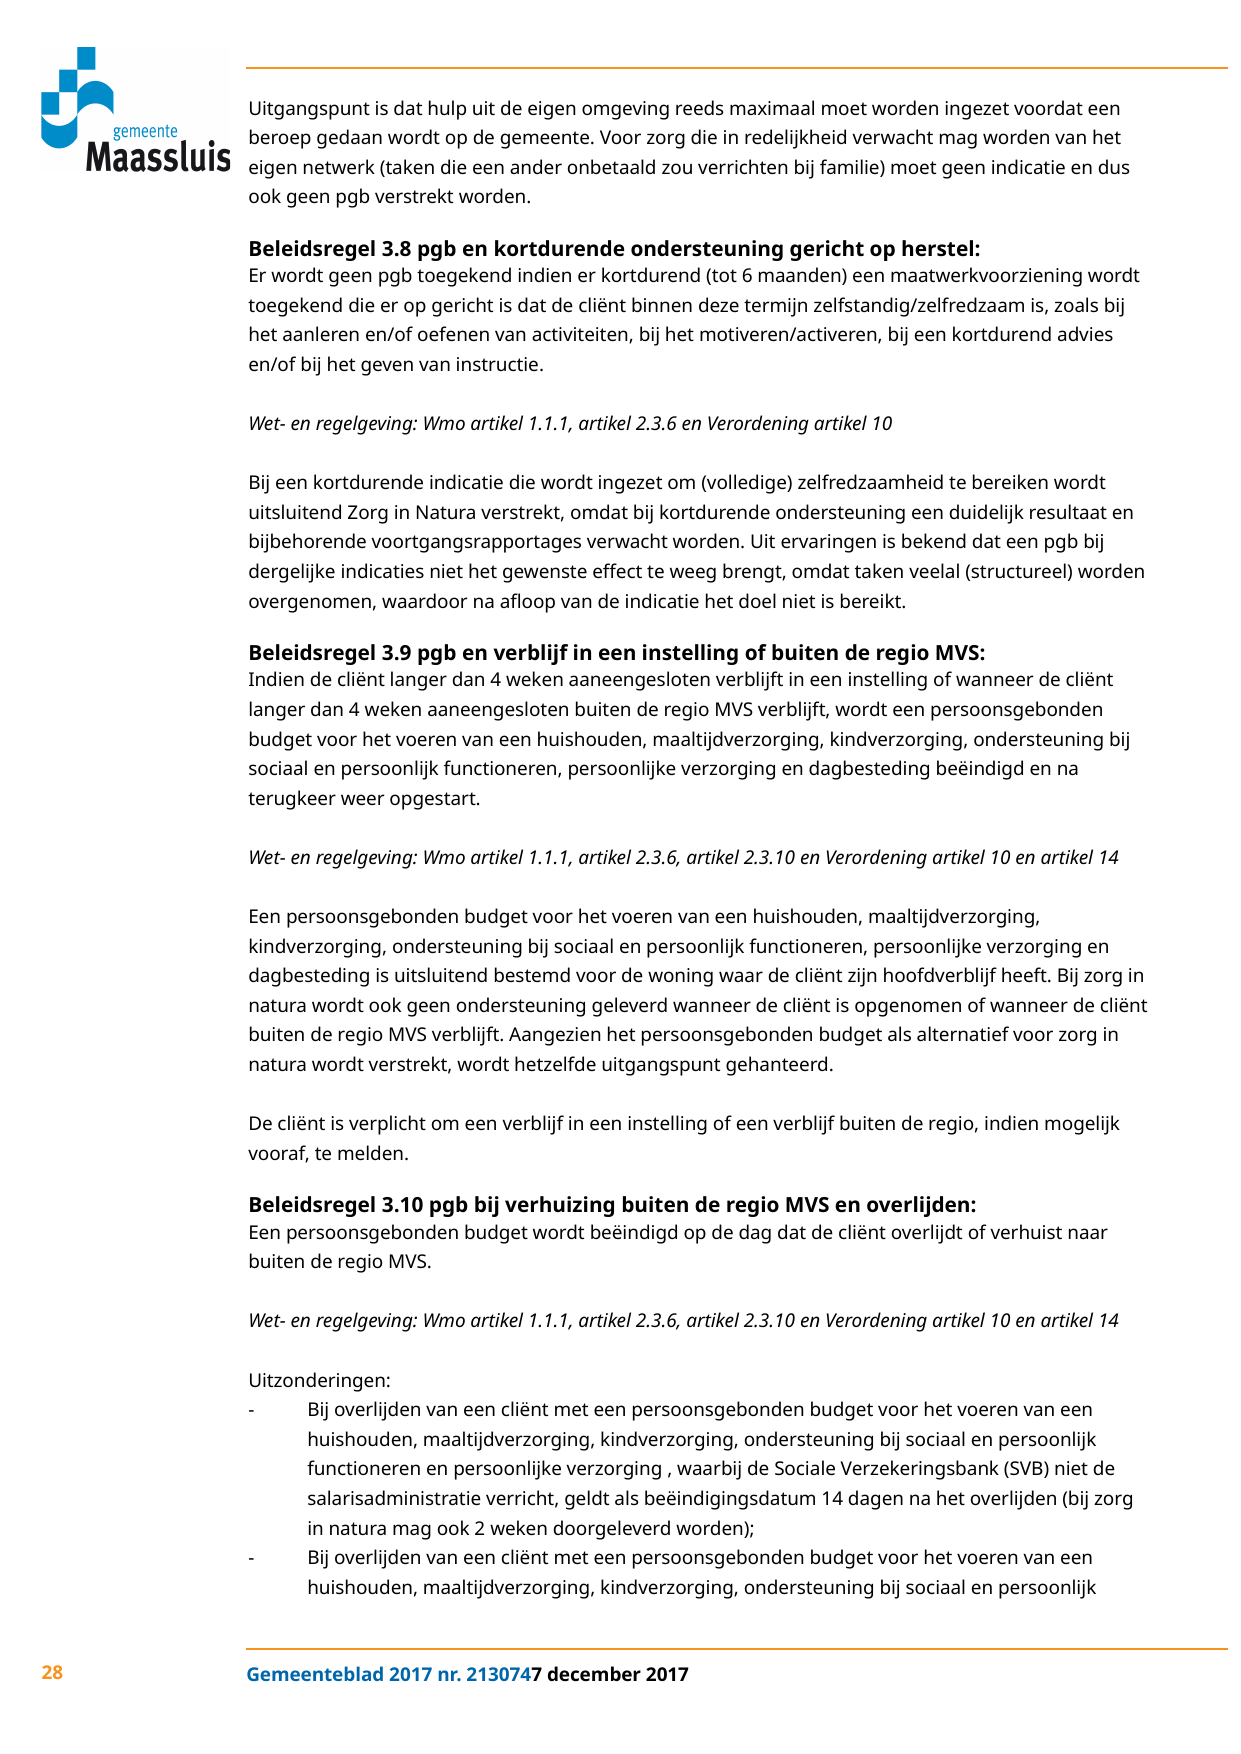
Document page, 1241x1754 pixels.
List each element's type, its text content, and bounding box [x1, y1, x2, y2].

list Bij overlijden van een cliënt met een persoonsgebonden budget voor het voeren van een huishouden, maaltijdverzorging, kindverzorging, ondersteuning bij sociaal en persoonlijk [248, 1544, 1152, 1599]
text Een persoonsgebonden budget voor het voeren van een huishouden, maaltijdverzorging, kindverzorging, ondersteuning bij sociaal en persoonlijk functioneren, persoonlijke verzorging en dagbesteding is uitsluitend bestemd voor de woning waar de cliënt zijn hoofdverblijf heeft. Bij zorg in natura wordt ook geen ondersteuning geleverd wanneer de cliënt is opgenomen of wanneer de cliënt buiten de regio MVS verblijft. Aangezien het persoonsgebonden budget als alternatief voor zorg in natura wordt verstrekt, wordt hetzelfde uitgangspunt gehanteerd. [248, 903, 1152, 1077]
list Bij overlijden van een cliënt met een persoonsgebonden budget voor het voeren van een huishouden, maaltijdverzorging, kindverzorging, ondersteuning bij sociaal en persoonlijk functioneren en persoonlijke verzorging , waarbij de Sociale Verzekeringsbank (SVB) niet de salarisadministratie verricht, geldt als beëindigingsdatum 14 dagen na het overlijden (bij zorg in natura mag ook 2 weken doorgeleverd worden); [248, 1396, 1152, 1540]
text Wet- en regelgeving: Wmo artikel 1.1.1, artikel 2.3.6, artikel 2.3.10 en Verordening artikel 10 en artikel 14 [248, 1308, 1152, 1333]
text Uitzonderingen: [248, 1367, 1152, 1392]
text Indien de cliënt langer dan 4 weken aaneengesloten verblijft in een instelling of wanneer de cliënt langer dan 4 weken aaneengesloten buiten de regio MVS verblijft, wordt een persoonsgebonden budget voor het voeren van een huishouden, maaltijdverzorging, kindverzorging, ondersteuning bij sociaal en persoonlijk functioneren, persoonlijke verzorging en dagbesteding beëindigd en na terugkeer weer opgestart. [248, 667, 1152, 811]
picture [41, 47, 231, 172]
text Beleidsregel 3.10 pgb bij verhuizing buiten de regio MVS en overlijden: [248, 1190, 1152, 1219]
text De cliënt is verplicht om een verblijf in een instelling of een verblijf buiten de regio, indien mogelijk vooraf, te melden. [248, 1110, 1152, 1166]
text Beleidsregel 3.9 pgb en verblijf in een instelling of buiten de regio MVS: [248, 638, 1152, 667]
text Wet- en regelgeving: Wmo artikel 1.1.1, artikel 2.3.6 en Verordening artikel 10 [248, 410, 1152, 436]
picture [41, 47, 77, 92]
text Een persoonsgebonden budget wordt beëindigd op de dag dat de cliënt overlijdt of verhuist naar buiten de regio MVS. [248, 1219, 1152, 1274]
text Wet- en regelgeving: Wmo artikel 1.1.1, artikel 2.3.6, artikel 2.3.10 en Verordening artikel 10 en artikel 14 [248, 844, 1152, 870]
text Uitgangspunt is dat hulp uit de eigen omgeving reeds maximaal moet worden ingezet voordat een beroep gedaan wordt op de gemeente. Voor zorg die in redelijkheid verwacht mag worden van het eigen netwerk (taken die een ander onbetaald zou verrichten bij familie) moet geen indicatie en dus ook geen pgb verstrekt worden. [248, 95, 1152, 209]
text Beleidsregel 3.8 pgb en kortdurende ondersteuning gericht op herstel: [248, 234, 1152, 262]
text Bij een kortdurende indicatie die wordt ingezet om (volledige) zelfredzaamheid te bereiken wordt uitsluitend Zorg in Natura verstrekt, omdat bij kortdurende ondersteuning een duidelijk resultaat en bijbehorende voortgangsrapportages verwacht worden. Uit ervaringen is bekend dat een pgb bij dergelijke indicaties niet het gewenste effect te weeg brengt, omdat taken veelal (structureel) worden overgenomen, waardoor na afloop van de indicatie het doel niet is bereikt. [248, 469, 1152, 613]
text Er wordt geen pgb toegekend indien er kortdurend (tot 6 maanden) een maatwerkvoorziening wordt toegekend die er op gericht is dat de cliënt binnen deze termijn zelfstandig/zelfredzaam is, zoals bij het aanleren en/of oefenen van activiteiten, bij het motiveren/activeren, bij een kortdurend advies en/of bij het geven van instructie. [248, 262, 1152, 377]
